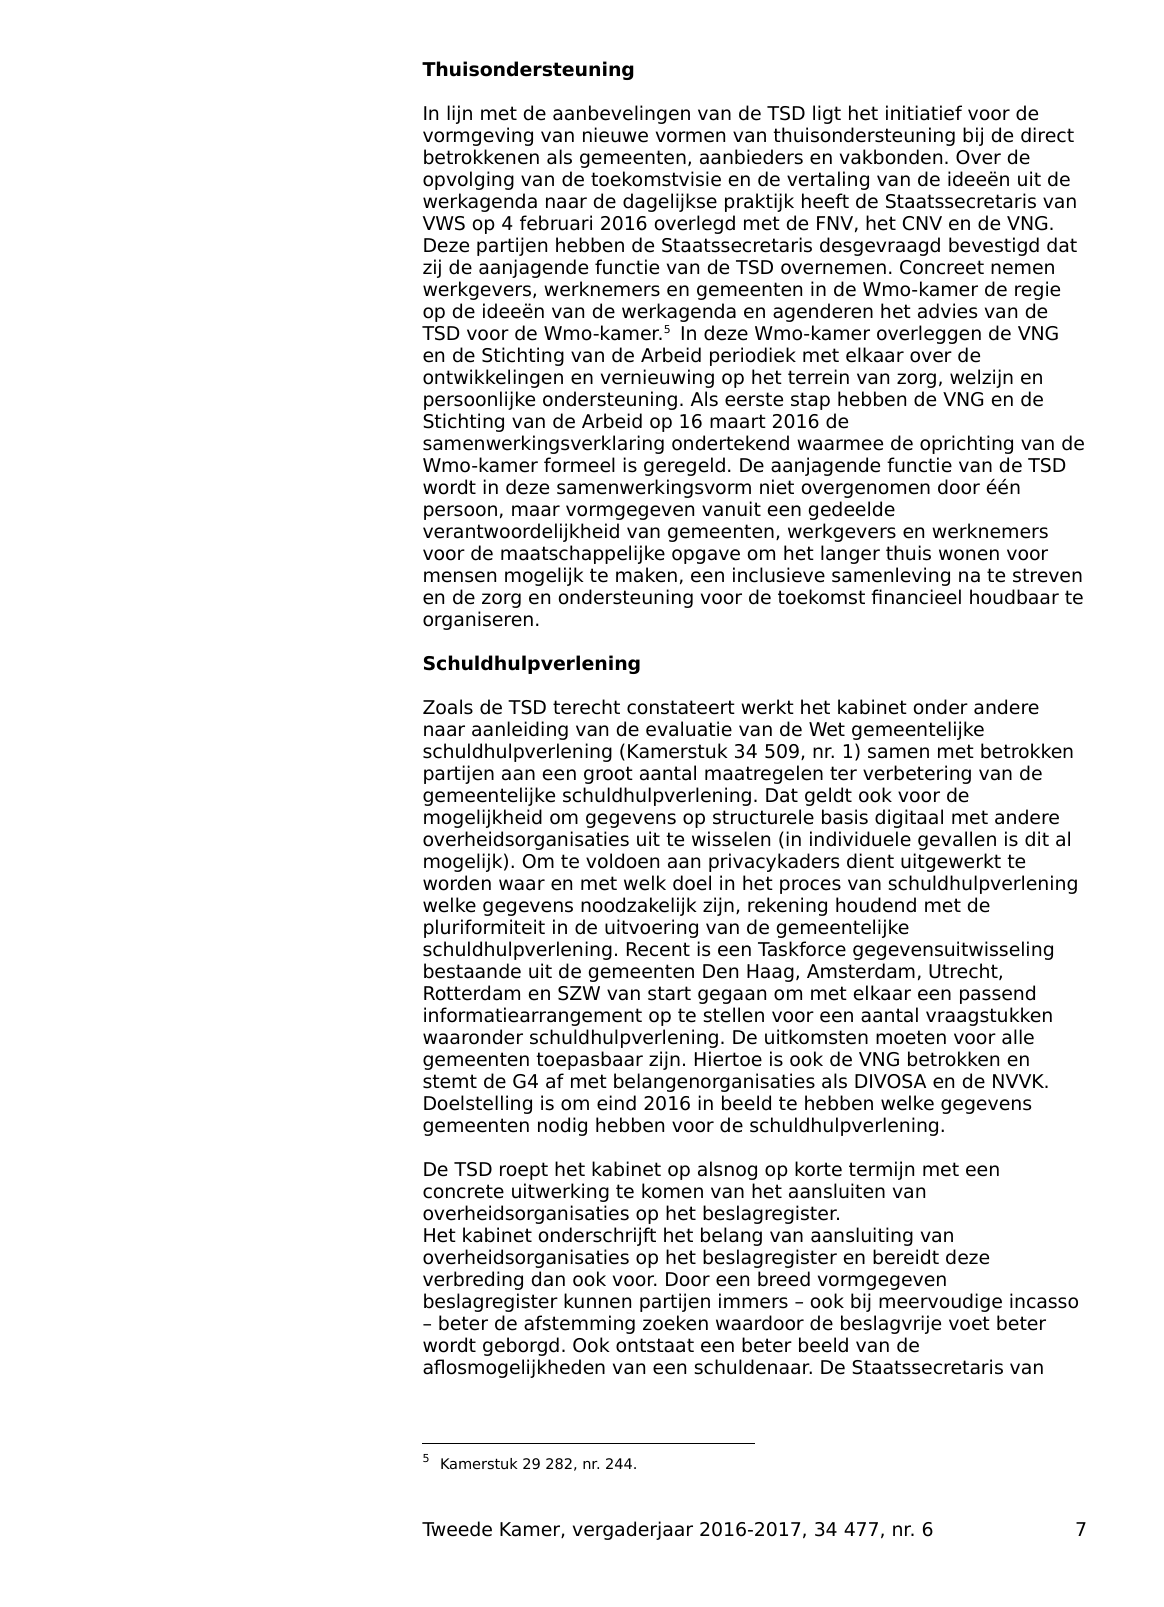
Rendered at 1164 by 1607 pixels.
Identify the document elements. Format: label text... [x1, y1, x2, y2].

text De TSD roept het kabinet op alsnog op korte termijn met een concrete uitwerking te komen van het aansluiten van overheidsorganisaties op het beslagregister. [422, 1159, 1087, 1225]
text Het kabinet onderschrijft het belang van aansluiting van overheidsorganisaties op het beslagregister en bereidt deze verbreding dan ook voor. Door een breed vormgegeven beslagregister kunnen partijen immers – ook bij meervoudige incasso – beter de afstemming zoeken waardoor de beslagvrije voet beter wordt geborgd. Ook ontstaat een beter beeld van de aflosmogelijkheden van een schuldenaar. De Staatssecretaris van [422, 1225, 1087, 1379]
subtitle Schuldhulpverlening [422, 653, 1087, 675]
text Zoals de TSD terecht constateert werkt het kabinet onder andere naar aanleiding van de evaluatie van de Wet gemeentelijke schuldhulpverlening (Kamerstuk 34 509, nr. 1) samen met betrokken partijen aan een groot aantal maatregelen ter verbetering van de gemeentelijke schuldhulpverlening. Dat geldt ook voor de mogelijkheid om gegevens op structurele basis digitaal met andere overheidsorganisaties uit te wisselen (in individuele gevallen is dit al mogelijk). Om te voldoen aan privacykaders dient uitgewerkt te worden waar en met welk doel in het proces van schuldhulpverlening welke gegevens noodzakelijk zijn, rekening houdend met de pluriformiteit in de uitvoering van de gemeentelijke schuldhulpverlening. Recent is een Taskforce gegevensuitwisseling bestaande uit de gemeenten Den Haag, Amsterdam, Utrecht, Rotterdam en SZW van start gegaan om met elkaar een passend informatiearrangement op te stellen voor een aantal vraagstukken waaronder schuldhulpverlening. De uitkomsten moeten voor alle gemeenten toepasbaar zijn. Hiertoe is ook de VNG betrokken en stemt de G4 af met belangenorganisaties als DIVOSA en de NVVK. Doelstelling is om eind 2016 in beeld te hebben welke gegevens gemeenten nodig hebben voor de schuldhulpverlening. [422, 697, 1087, 1137]
text Kamerstuk 29 282, nr. 244. [422, 1452, 1087, 1474]
text In lijn met de aanbevelingen van de TSD ligt het initiatief voor de vormgeving van nieuwe vormen van thuisondersteuning bij de direct betrokkenen als gemeenten, aanbieders en vakbonden. Over de opvolging van de toekomstvisie en de vertaling van de ideeën uit de werkagenda naar de dagelijkse praktijk heeft de Staatssecretaris van VWS op 4 februari 2016 overlegd met de FNV, het CNV en de VNG. Deze partijen hebben de Staatssecretaris desgevraagd bevestigd dat zij de aanjagende functie van de TSD overnemen. Concreet nemen werkgevers, werknemers en gemeenten in de Wmo-kamer de regie op de ideeën van de werkagenda en agenderen het advies van de TSD voor de Wmo-kamer. In deze Wmo-kamer overleggen de VNG en de Stichting van de Arbeid periodiek met elkaar over de ontwikkelingen en vernieuwing op het terrein van zorg, welzijn en persoonlijke ondersteuning. Als eerste stap hebben de VNG en de Stichting van de Arbeid op 16 maart 2016 de samenwerkingsverklaring ondertekend waarmee de oprichting van de Wmo-kamer formeel is geregeld. De aanjagende functie van de TSD wordt in deze samenwerkingsvorm niet overgenomen door één persoon, maar vormgegeven vanuit een gedeelde verantwoordelijkheid van gemeenten, werkgevers en werknemers voor de maatschappelijke opgave om het langer thuis wonen voor mensen mogelijk te maken, een inclusieve samenleving na te streven en de zorg en ondersteuning voor de toekomst financieel houdbaar te organiseren. [422, 103, 1087, 631]
subtitle Thuisondersteuning [422, 59, 1087, 81]
